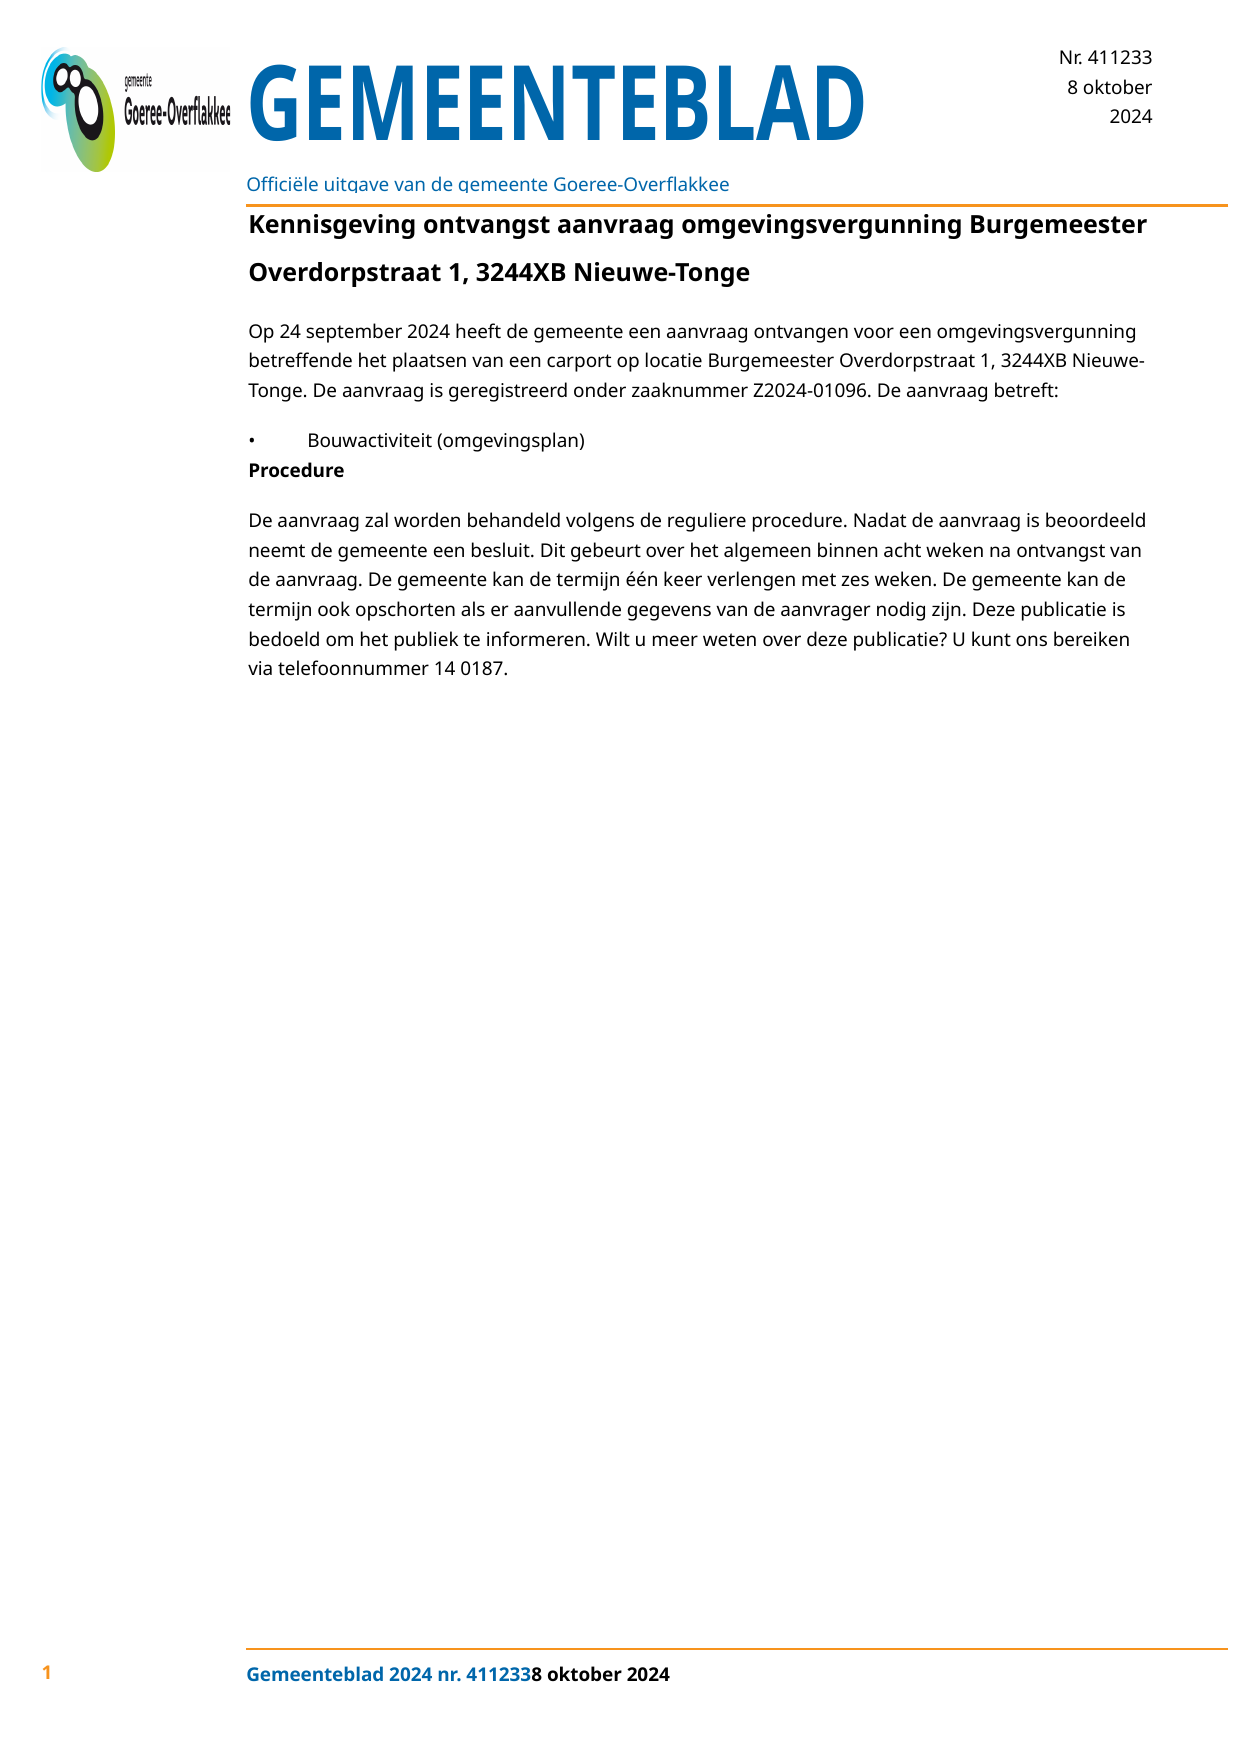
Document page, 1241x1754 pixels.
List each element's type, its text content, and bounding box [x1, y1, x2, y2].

picture [41, 47, 231, 172]
text De aanvraag zal worden behandeld volgens de reguliere procedure. Nadat de aanvraag is beoordeeld neemt de gemeente een besluit. Dit gebeurt over het algemeen binnen acht weken na ontvangst van de aanvraag. De gemeente kan de termijn één keer verlengen met zes weken. De gemeente kan de termijn ook opschorten als er aanvullende gegevens van de aanvrager nodig zijn. Deze publicatie is bedoeld om het publiek te informeren. Wilt u meer weten over deze publicatie? U kunt ons bereiken via telefoonnummer 14 0187. [248, 507, 1152, 681]
text Procedure [248, 457, 1152, 483]
list Bouwactiviteit (omgevingsplan) [248, 427, 1152, 453]
text Op 24 september 2024 heeft de gemeente een aanvraag ontvangen voor een omgevingsvergunning betreffende het plaatsen van een carport op locatie Burgemeester Overdorpstraat 1, 3244XB Nieuwe-Tonge. De aanvraag is geregistreerd onder zaaknummer Z2024-01096. De aanvraag betreft: [248, 318, 1152, 403]
text Kennisgeving ontvangst aanvraag omgevingsvergunning Burgemeester Overdorpstraat 1, 3244XB Nieuwe-Tonge [248, 207, 1152, 288]
